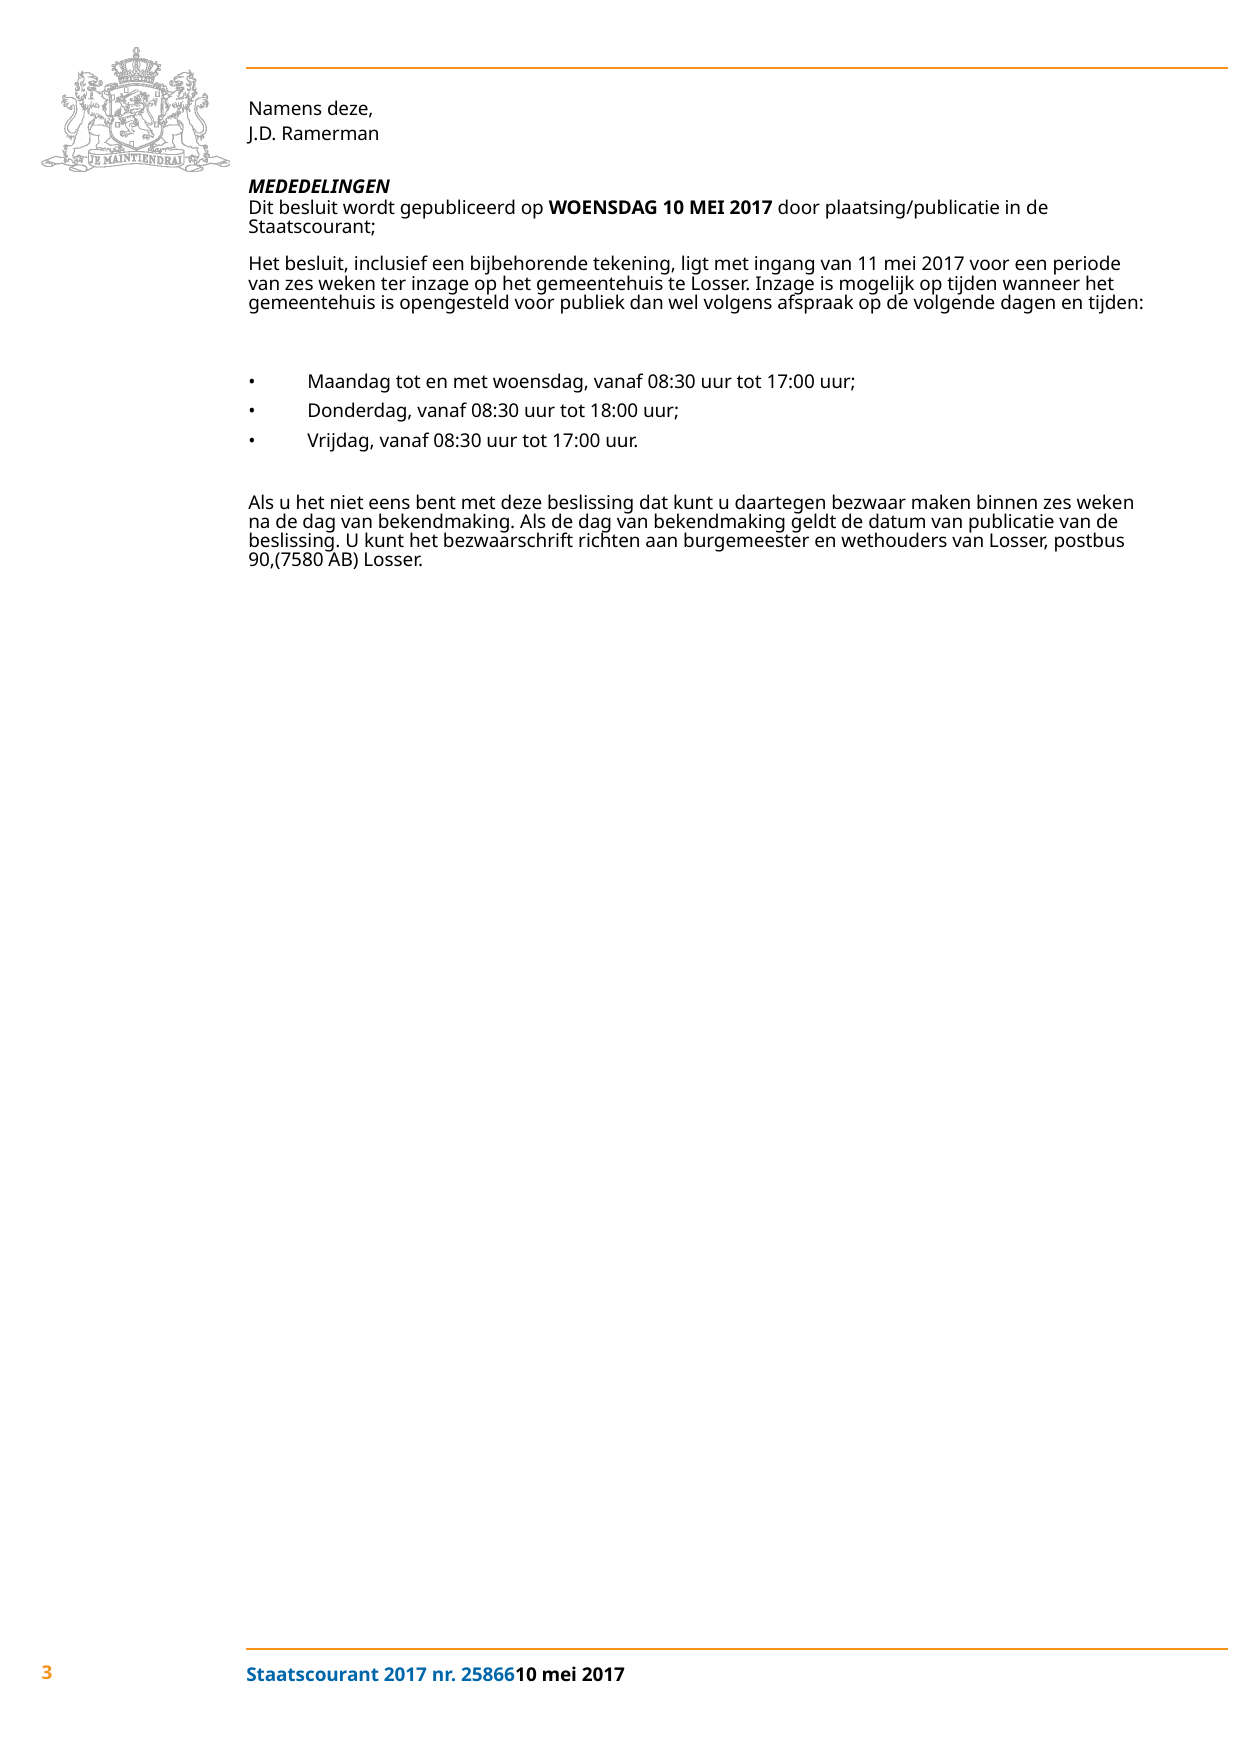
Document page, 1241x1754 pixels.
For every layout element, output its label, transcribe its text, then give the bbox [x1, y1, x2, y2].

text MEDEDELINGEN [248, 173, 1152, 199]
text J.D. Ramerman [248, 121, 1152, 146]
text Dit besluit wordt gepubliceerd op WOENSDAG 10 MEI 2017 door plaatsing/publicatie in de Staatscourant; [248, 199, 1152, 238]
list Donderdag, vanaf 08:30 uur tot 18:00 uur; [248, 397, 1152, 423]
text Namens deze, [248, 95, 1152, 121]
text Het besluit, inclusief een bijbehorende tekening, ligt met ingang van 11 mei 2017 voor een periode van zes weken ter inzage op het gemeentehuis te Losser. Inzage is mogelijk op tijden wanneer het gemeentehuis is opengesteld voor publiek dan wel volgens afspraak op de volgende dagen en tijden: [248, 255, 1152, 313]
picture [41, 47, 231, 172]
text Als u het niet eens bent met deze beslissing dat kunt u daartegen bezwaar maken binnen zes weken na de dag van bekendmaking. Als de dag van bekendmaking geldt de datum van publicatie van de beslissing. U kunt het bezwaarschrift richten aan burgemeester en wethouders van Losser, postbus 90,(7580 AB) Losser. [248, 494, 1152, 571]
list Vrijdag, vanaf 08:30 uur tot 17:00 uur. [248, 427, 1152, 453]
list Maandag tot en met woensdag, vanaf 08:30 uur tot 17:00 uur; [248, 368, 1152, 394]
